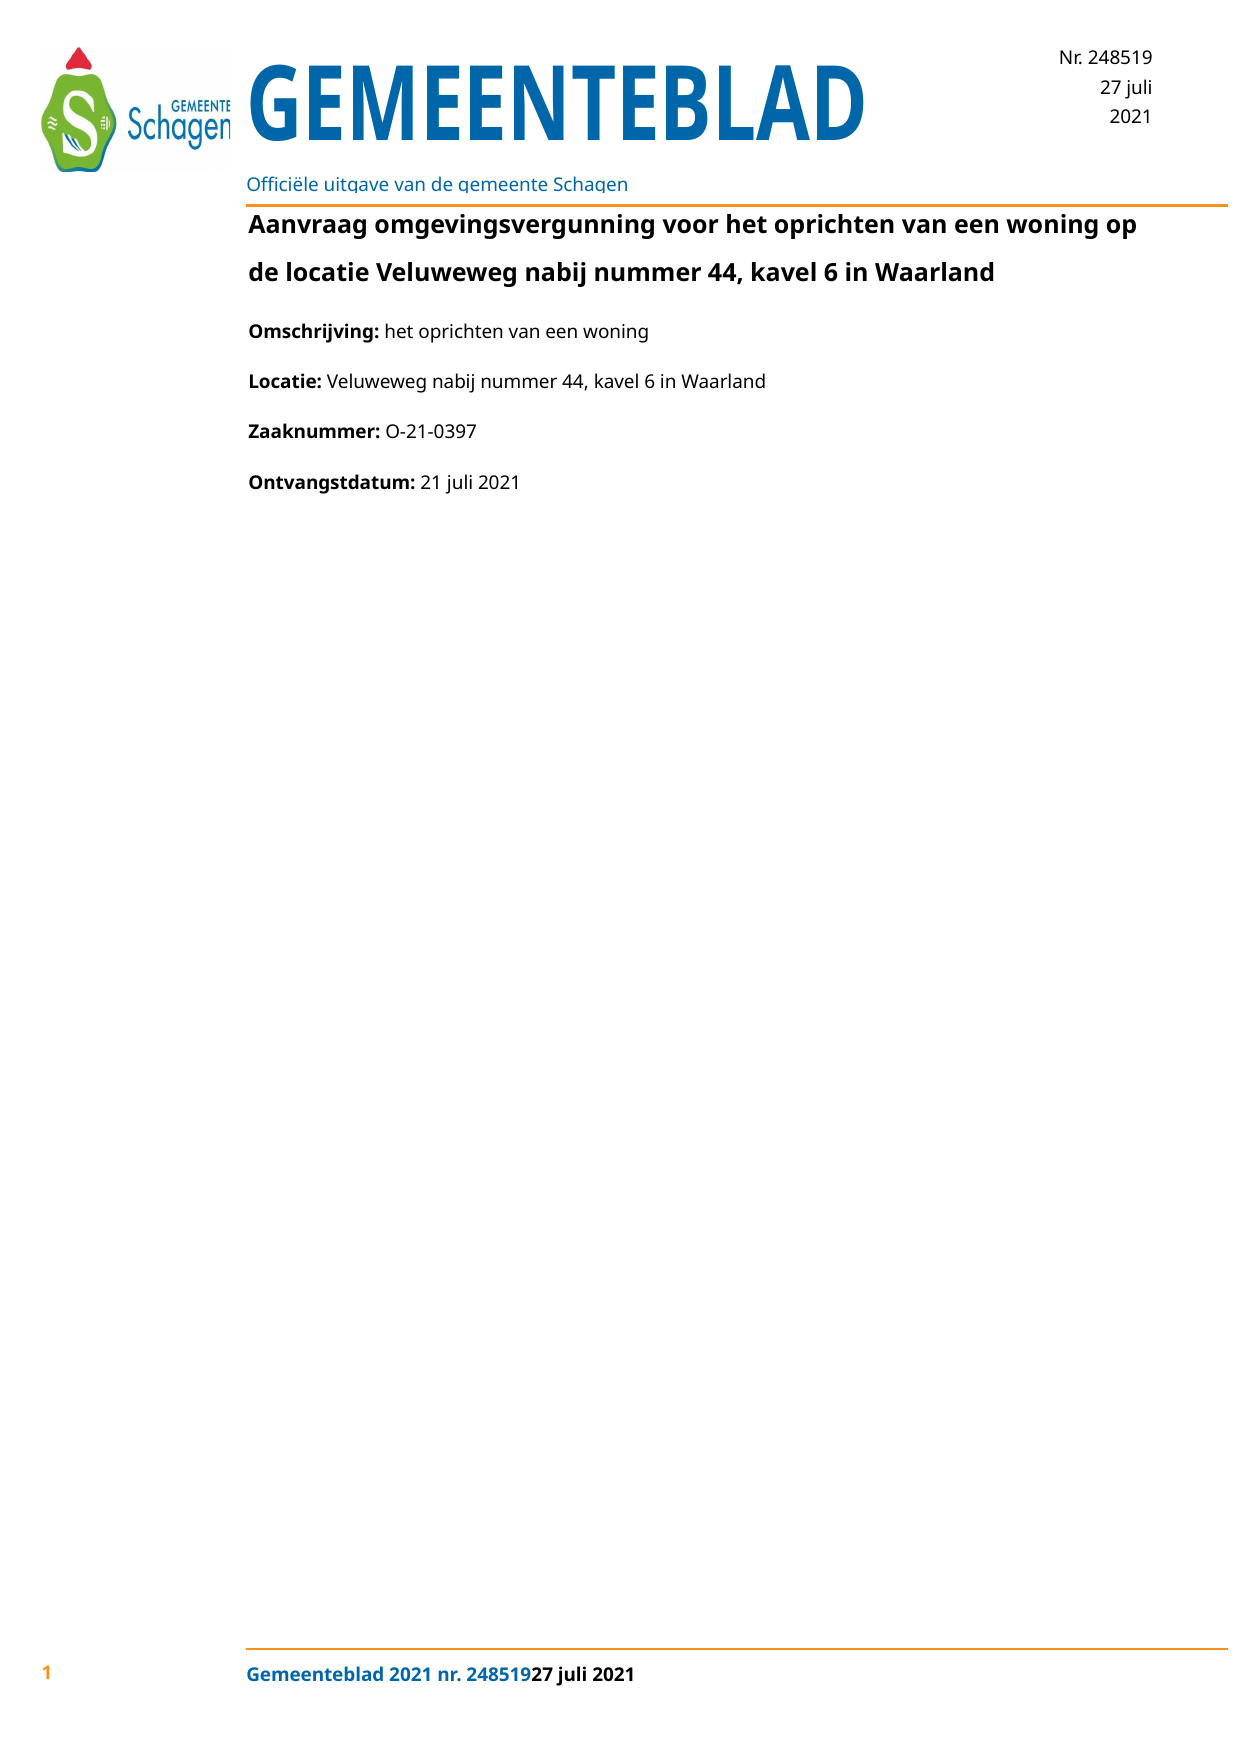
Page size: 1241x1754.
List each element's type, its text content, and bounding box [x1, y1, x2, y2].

text Omschrijving: het oprichten van een woning [248, 318, 1152, 344]
picture [41, 47, 231, 172]
text Aanvraag omgevingsvergunning voor het oprichten van een woning op de locatie Veluweweg nabij nummer 44, kavel 6 in Waarland [248, 207, 1152, 288]
text Locatie: Veluweweg nabij nummer 44, kavel 6 in Waarland [248, 368, 1152, 394]
text Ontvangstdatum: 21 juli 2021 [248, 469, 1152, 495]
text Zaaknummer: O-21-0397 [248, 419, 1152, 444]
